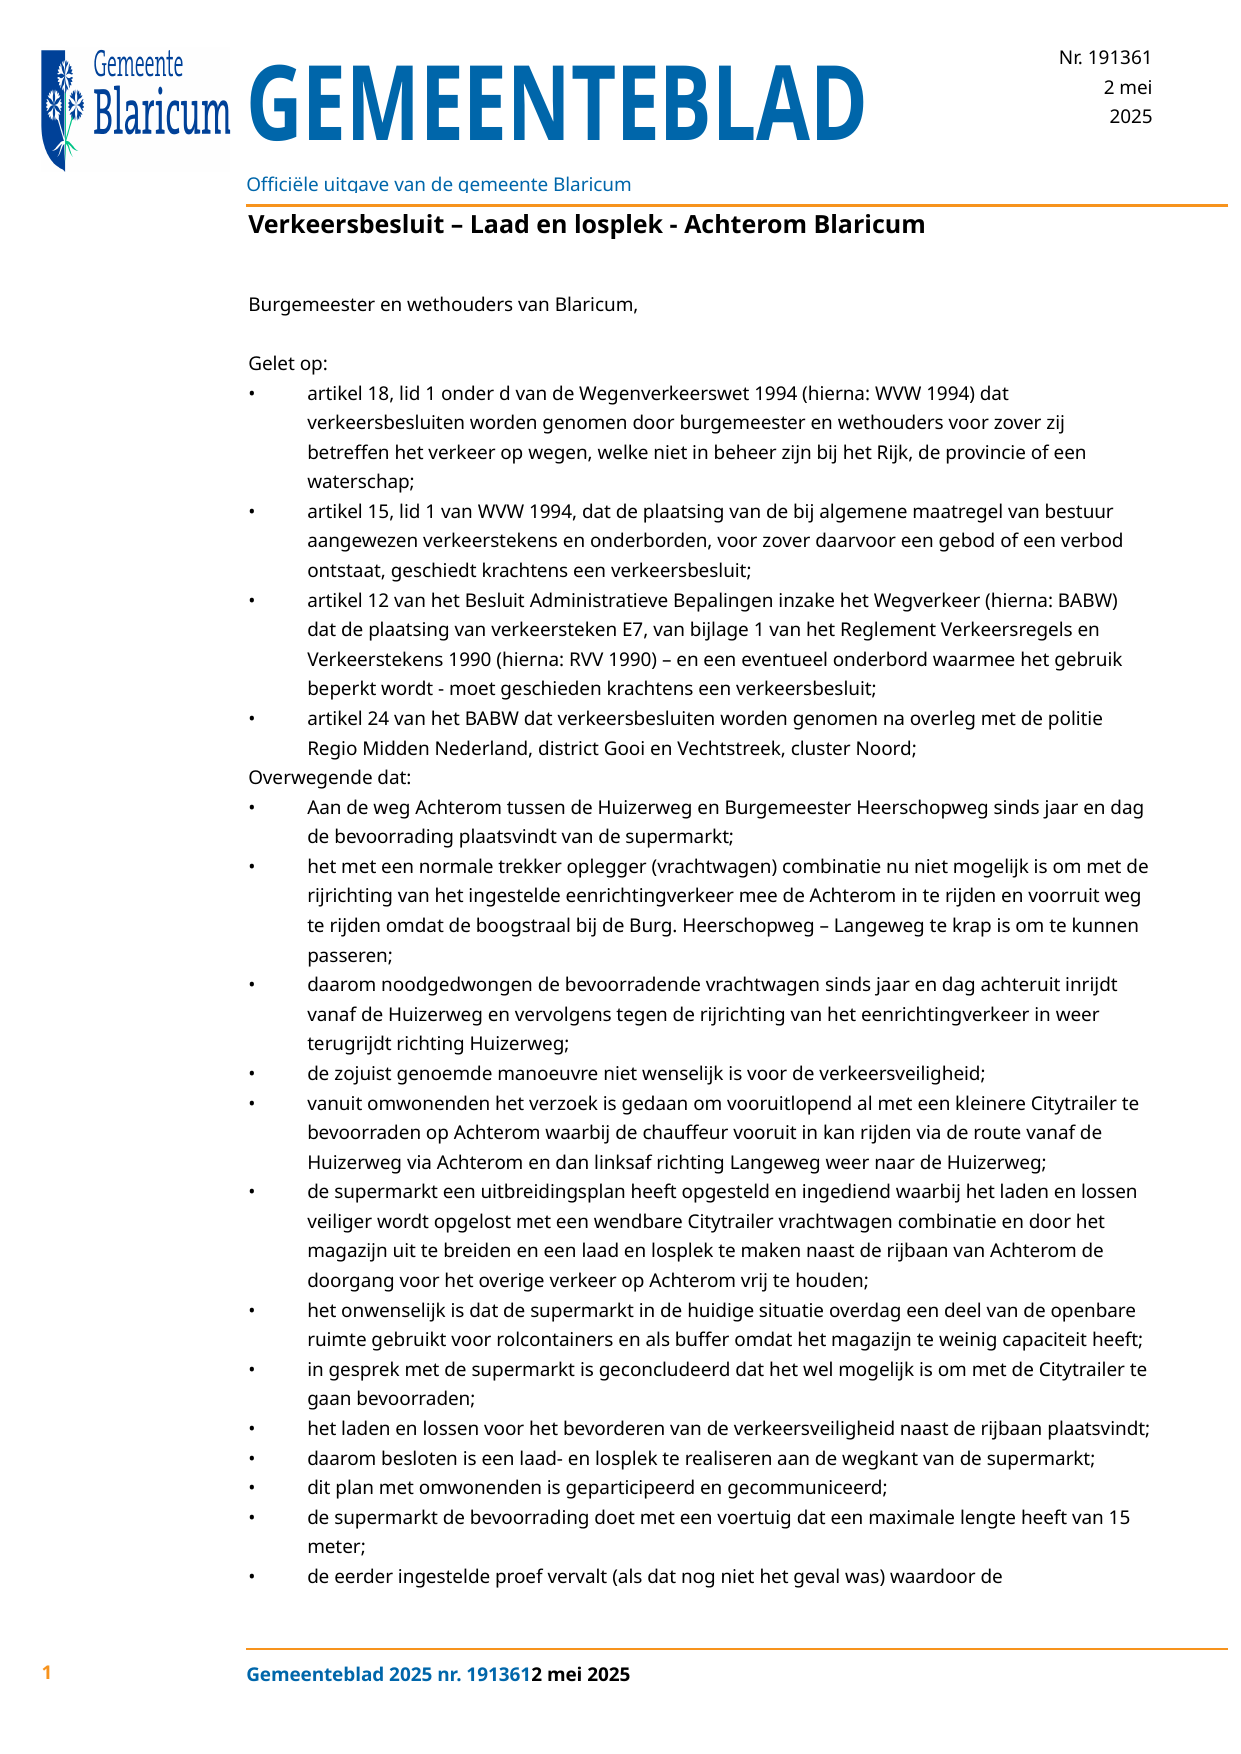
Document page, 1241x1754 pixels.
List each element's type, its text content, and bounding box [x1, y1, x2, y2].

picture [41, 47, 231, 172]
text Verkeersbesluit – Laad en losplek - Achterom Blaricum [248, 207, 1152, 241]
list het met een normale trekker oplegger (vrachtwagen) combinatie nu niet mogelijk is om met de rijrichting van het ingestelde eenrichtingverkeer mee de Achterom in te rijden en voorruit weg te rijden omdat de boogstraal bij de Burg. Heerschopweg – Langeweg te krap is om te kunnen passeren; [248, 853, 1152, 968]
list de supermarkt de bevoorrading doet met een voertuig dat een maximale lengte heeft van 15 meter; [248, 1504, 1152, 1559]
list artikel 15, lid 1 van WVW 1994, dat de plaatsing van de bij algemene maatregel van bestuur aangewezen verkeerstekens en onderborden, voor zover daarvoor een gebod of een verbod ontstaat, geschiedt krachtens een verkeersbesluit; [248, 498, 1152, 583]
text Burgemeester en wethouders van Blaricum, [248, 291, 1152, 317]
text Gelet op: [248, 350, 1152, 376]
list artikel 18, lid 1 onder d van de Wegenverkeerswet 1994 (hierna: WVW 1994) dat verkeersbesluiten worden genomen door burgemeester en wethouders voor zover zij betreffen het verkeer op wegen, welke niet in beheer zijn bij het Rijk, de provincie of een waterschap; [248, 380, 1152, 494]
list daarom besloten is een laad- en losplek te realiseren aan de wegkant van de supermarkt; [248, 1445, 1152, 1471]
list het laden en lossen voor het bevorderen van de verkeersveiligheid naast de rijbaan plaatsvindt; [248, 1415, 1152, 1441]
list artikel 24 van het BABW dat verkeersbesluiten worden genomen na overleg met de politie Regio Midden Nederland, district Gooi en Vechtstreek, cluster Noord; [248, 705, 1152, 761]
list Aan de weg Achterom tussen de Huizerweg en Burgemeester Heerschopweg sinds jaar en dag de bevoorrading plaatsvindt van de supermarkt; [248, 794, 1152, 849]
list vanuit omwonenden het verzoek is gedaan om vooruitlopend al met een kleinere Citytrailer te bevoorraden op Achterom waarbij de chauffeur vooruit in kan rijden via de route vanaf de Huizerweg via Achterom en dan linksaf richting Langeweg weer naar de Huizerweg; [248, 1090, 1152, 1175]
text Overwegende dat: [248, 764, 1152, 790]
list daarom noodgedwongen de bevoorradende vrachtwagen sinds jaar en dag achteruit inrijdt vanaf de Huizerweg en vervolgens tegen de rijrichting van het eenrichtingverkeer in weer terugrijdt richting Huizerweg; [248, 971, 1152, 1056]
list de supermarkt een uitbreidingsplan heeft opgesteld en ingediend waarbij het laden en lossen veiliger wordt opgelost met een wendbare Citytrailer vrachtwagen combinatie en door het magazijn uit te breiden en een laad en losplek te maken naast de rijbaan van Achterom de doorgang voor het overige verkeer op Achterom vrij te houden; [248, 1178, 1152, 1293]
list de zojuist genoemde manoeuvre niet wenselijk is voor de verkeersveiligheid; [248, 1060, 1152, 1086]
list artikel 12 van het Besluit Administratieve Bepalingen inzake het Wegverkeer (hierna: BABW) dat de plaatsing van verkeersteken E7, van bijlage 1 van het Reglement Verkeersregels en Verkeerstekens 1990 (hierna: RVV 1990) – en een eventueel onderbord waarmee het gebruik beperkt wordt - moet geschieden krachtens een verkeersbesluit; [248, 587, 1152, 701]
list de eerder ingestelde proef vervalt (als dat nog niet het geval was) waardoor de [248, 1563, 1152, 1589]
list in gesprek met de supermarkt is geconcludeerd dat het wel mogelijk is om met de Citytrailer te gaan bevoorraden; [248, 1356, 1152, 1411]
list het onwenselijk is dat de supermarkt in de huidige situatie overdag een deel van de openbare ruimte gebruikt voor rolcontainers en als buffer omdat het magazijn te weinig capaciteit heeft; [248, 1297, 1152, 1352]
list dit plan met omwonenden is geparticipeerd en gecommuniceerd; [248, 1474, 1152, 1500]
